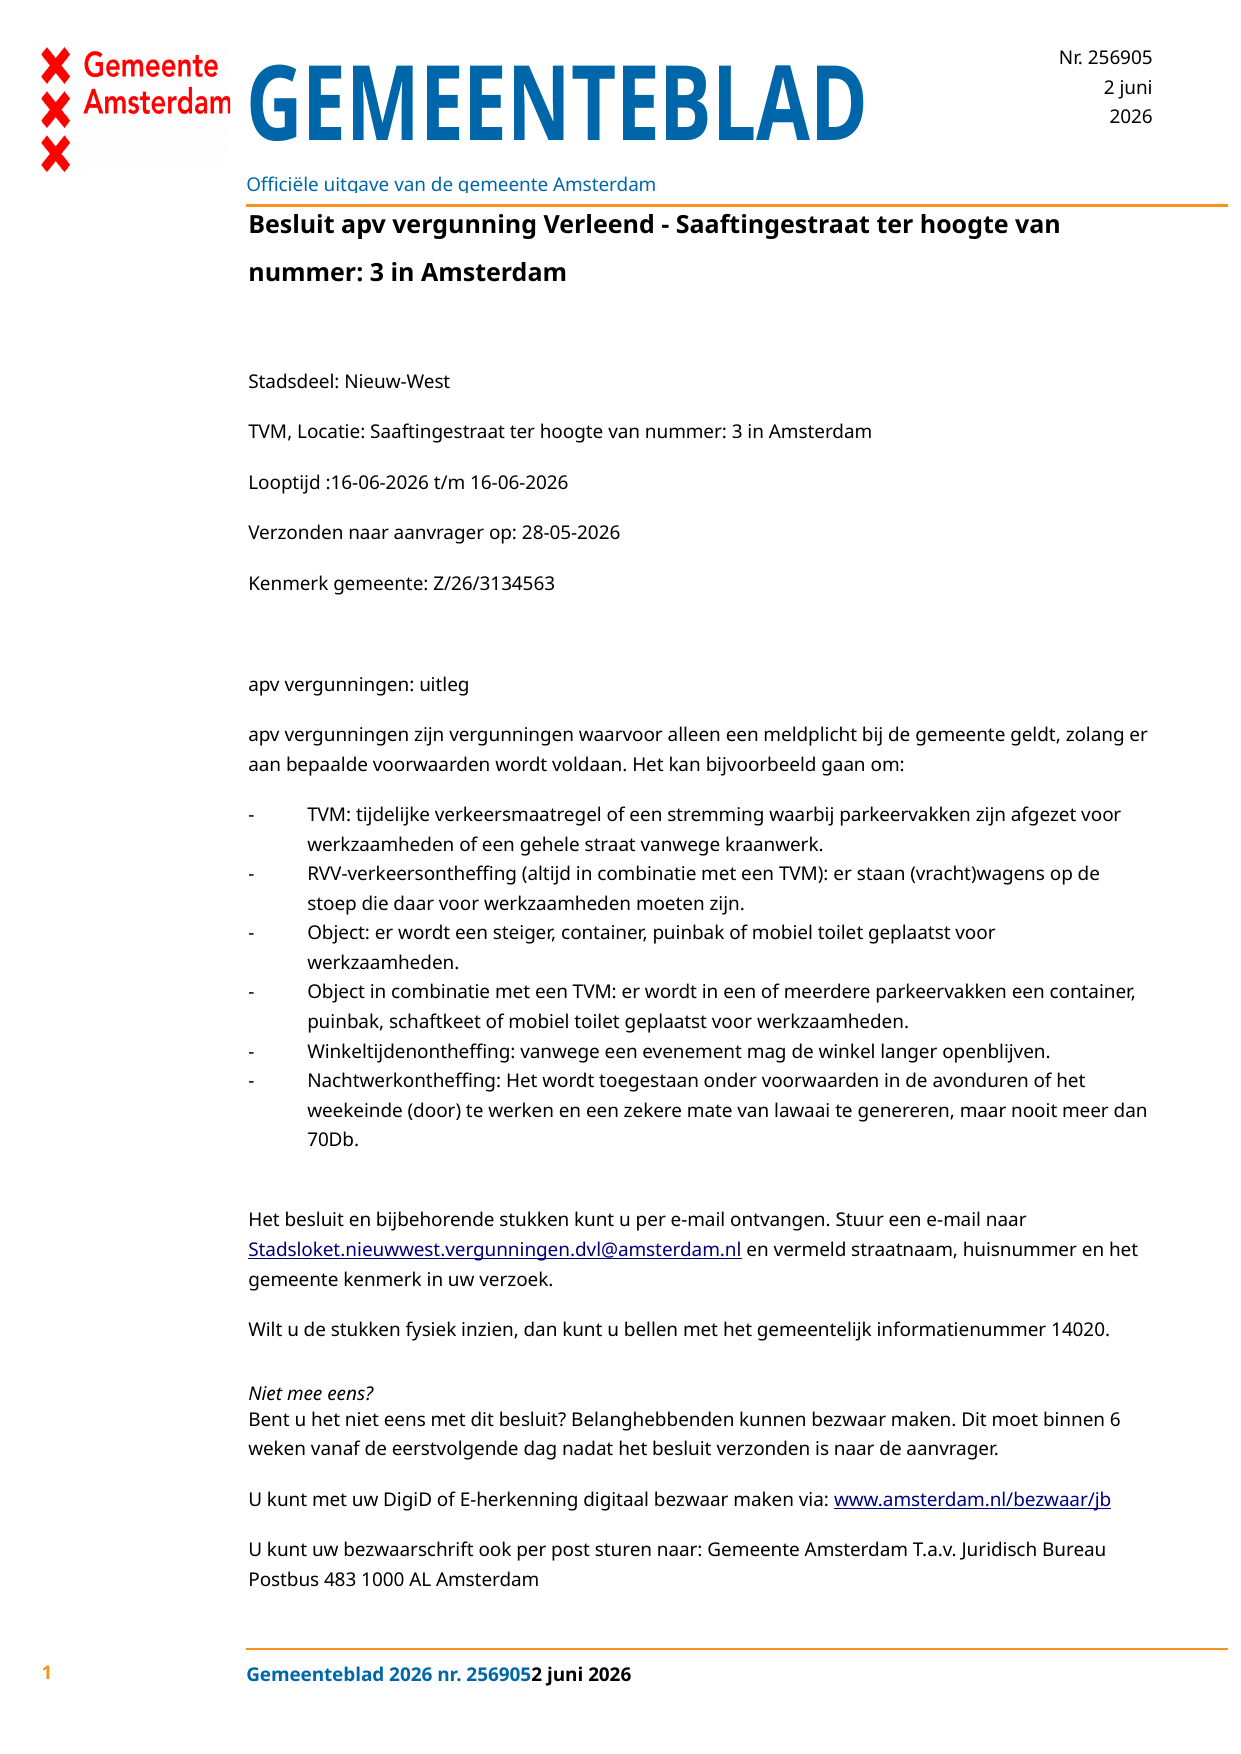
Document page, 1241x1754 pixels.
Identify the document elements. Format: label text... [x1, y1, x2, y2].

text Wilt u de stukken fysiek inzien, dan kunt u bellen met het gemeentelijk informatienummer 14020. [248, 1316, 1152, 1342]
text U kunt met uw DigiD of E-herkenning digitaal bezwaar maken via: www.amsterdam.nl/bezwaar/jb [248, 1486, 1152, 1512]
text Bent u het niet eens met dit besluit? Belanghebbenden kunnen bezwaar maken. Dit moet binnen 6 weken vanaf de eerstvolgende dag nadat het besluit verzonden is naar de aanvrager. [248, 1406, 1152, 1461]
text Stadsdeel: Nieuw-West [248, 368, 1152, 394]
list Object: er wordt een steiger, container, puinbak of mobiel toilet geplaatst voor werkzaamheden. [248, 919, 1152, 975]
list TVM: tijdelijke verkeersmaatregel of een stremming waarbij parkeervakken zijn afgezet voor werkzaamheden of een gehele straat vanwege kraanwerk. [248, 801, 1152, 857]
text TVM, Locatie: Saaftingestraat ter hoogte van nummer: 3 in Amsterdam [248, 419, 1152, 444]
text Looptijd :16-06-2026 t/m 16-06-2026 [248, 469, 1152, 495]
text apv vergunningen: uitleg [248, 671, 1152, 697]
text Niet mee eens? [248, 1380, 1152, 1406]
text apv vergunningen zijn vergunningen waarvoor alleen een meldplicht bij de gemeente geldt, zolang er aan bepaalde voorwaarden wordt voldaan. Het kan bijvoorbeeld gaan om: [248, 721, 1152, 777]
picture [41, 47, 231, 172]
list RVV-verkeersontheffing (altijd in combinatie met een TVM): er staan (vracht)wagens op de stoep die daar voor werkzaamheden moeten zijn. [248, 860, 1152, 916]
list Object in combinatie met een TVM: er wordt in een of meerdere parkeervakken een container, puinbak, schaftkeet of mobiel toilet geplaatst voor werkzaamheden. [248, 979, 1152, 1034]
list Winkeltijdenontheffing: vanwege een evenement mag de winkel langer openblijven. [248, 1038, 1152, 1064]
text Verzonden naar aanvrager op: 28-05-2026 [248, 519, 1152, 545]
text Besluit apv vergunning Verleend - Saaftingestraat ter hoogte van nummer: 3 in Amsterdam [248, 207, 1152, 288]
list Nachtwerkontheffing: Het wordt toegestaan onder voorwaarden in de avonduren of het weekeinde (door) te werken en een zekere mate van lawaai te genereren, maar nooit meer dan 70Db. [248, 1067, 1152, 1152]
text U kunt uw bezwaarschrift ook per post sturen naar: Gemeente Amsterdam T.a.v. Juridisch Bureau Postbus 483 1000 AL Amsterdam [248, 1536, 1152, 1592]
text Het besluit en bijbehorende stukken kunt u per e-mail ontvangen. Stuur een e-mail naar Stadsloket.nieuwwest.vergunningen.dvl@amsterdam.nl en vermeld straatnaam, huisnummer en het gemeente kenmerk in uw verzoek. [248, 1207, 1152, 1292]
text Kenmerk gemeente: Z/26/3134563 [248, 570, 1152, 596]
